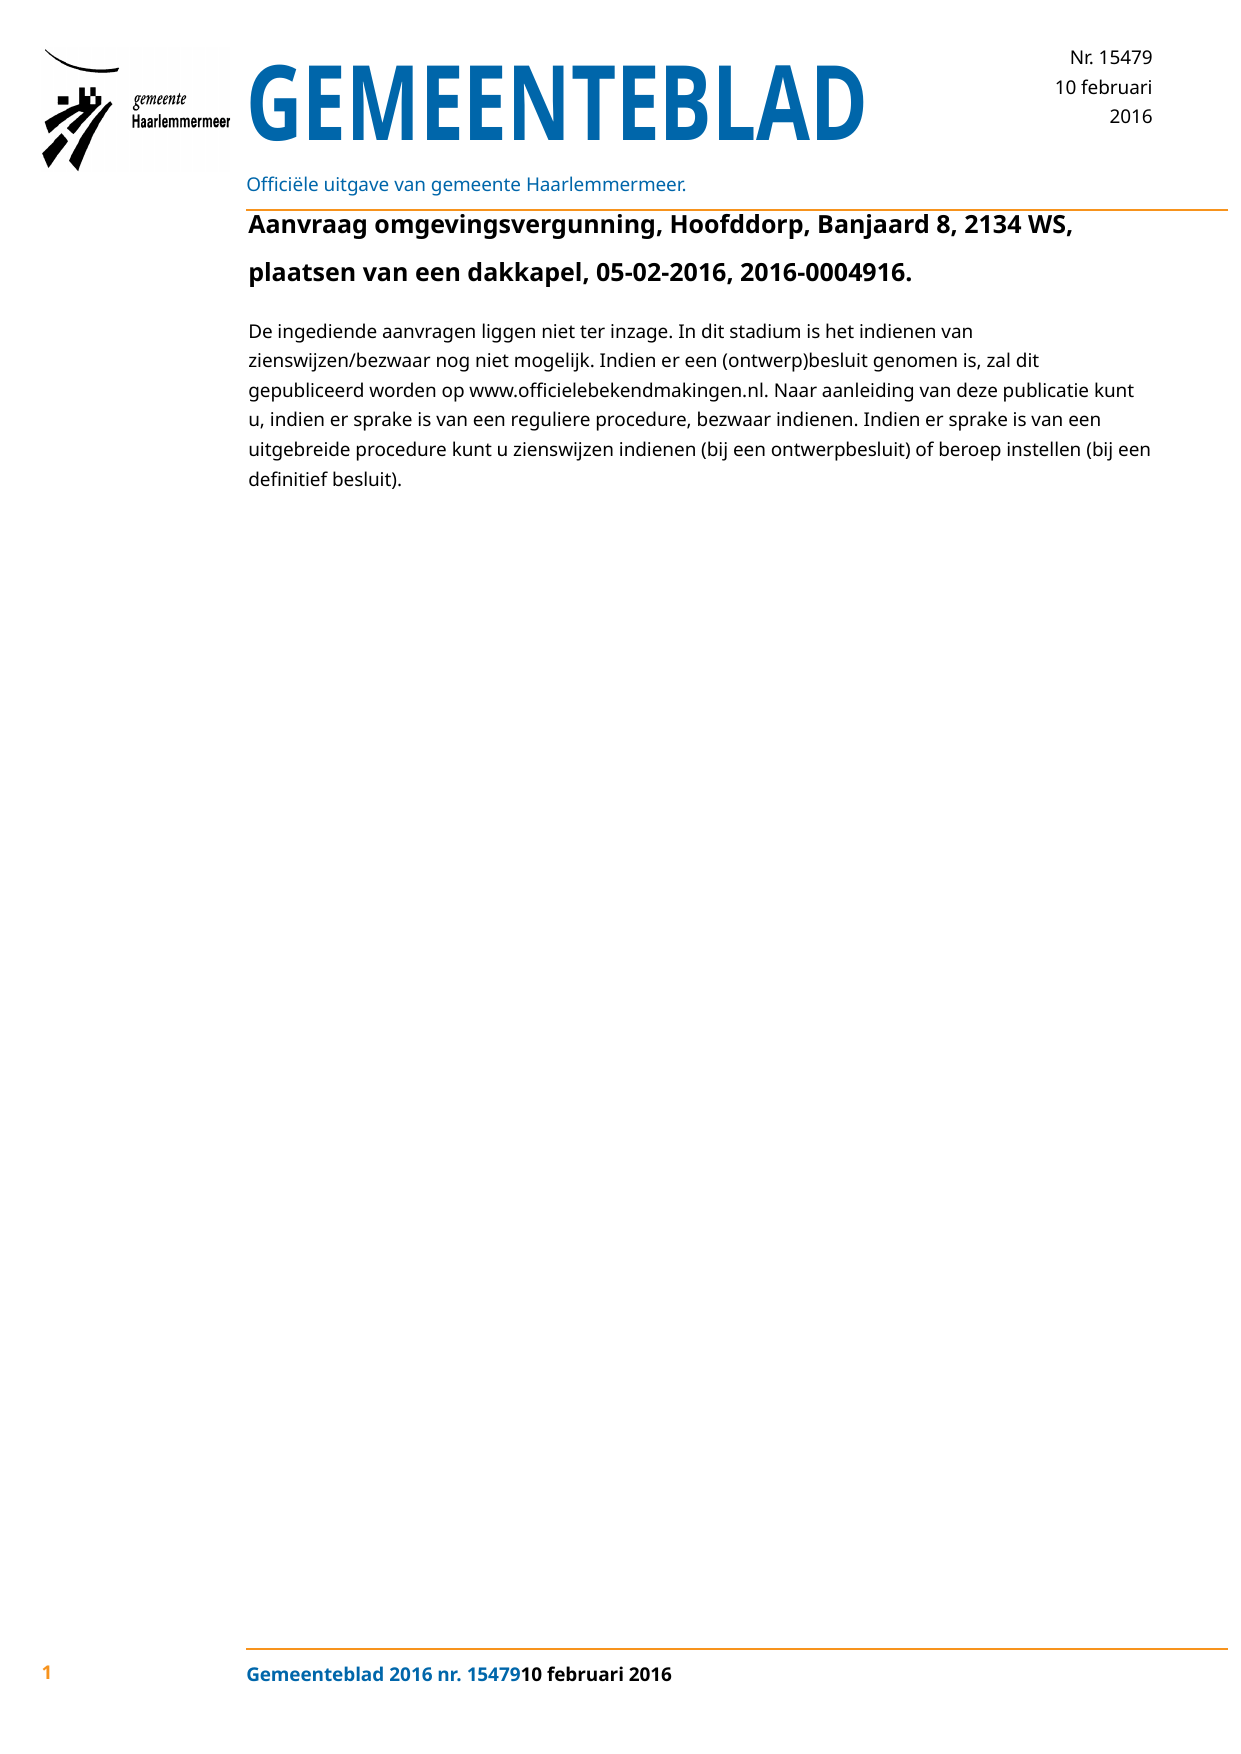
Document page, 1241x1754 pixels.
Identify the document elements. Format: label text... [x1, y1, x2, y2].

picture [41, 47, 231, 172]
text Aanvraag omgevingsvergunning, Hoofddorp, Banjaard 8, 2134 WS, plaatsen van een dakkapel, 05-02-2016, 2016-0004916. [248, 211, 1152, 288]
text De ingediende aanvragen liggen niet ter inzage. In dit stadium is het indienen van zienswijzen/bezwaar nog niet mogelijk. Indien er een (ontwerp)besluit genomen is, zal dit gepubliceerd worden op www.officielebekendmakingen.nl. Naar aanleiding van deze publicatie kunt u, indien er sprake is van een reguliere procedure, bezwaar indienen. Indien er sprake is van een uitgebreide procedure kunt u zienswijzen indienen (bij een ontwerpbesluit) of beroep instellen (bij een definitief besluit). [248, 318, 1152, 492]
